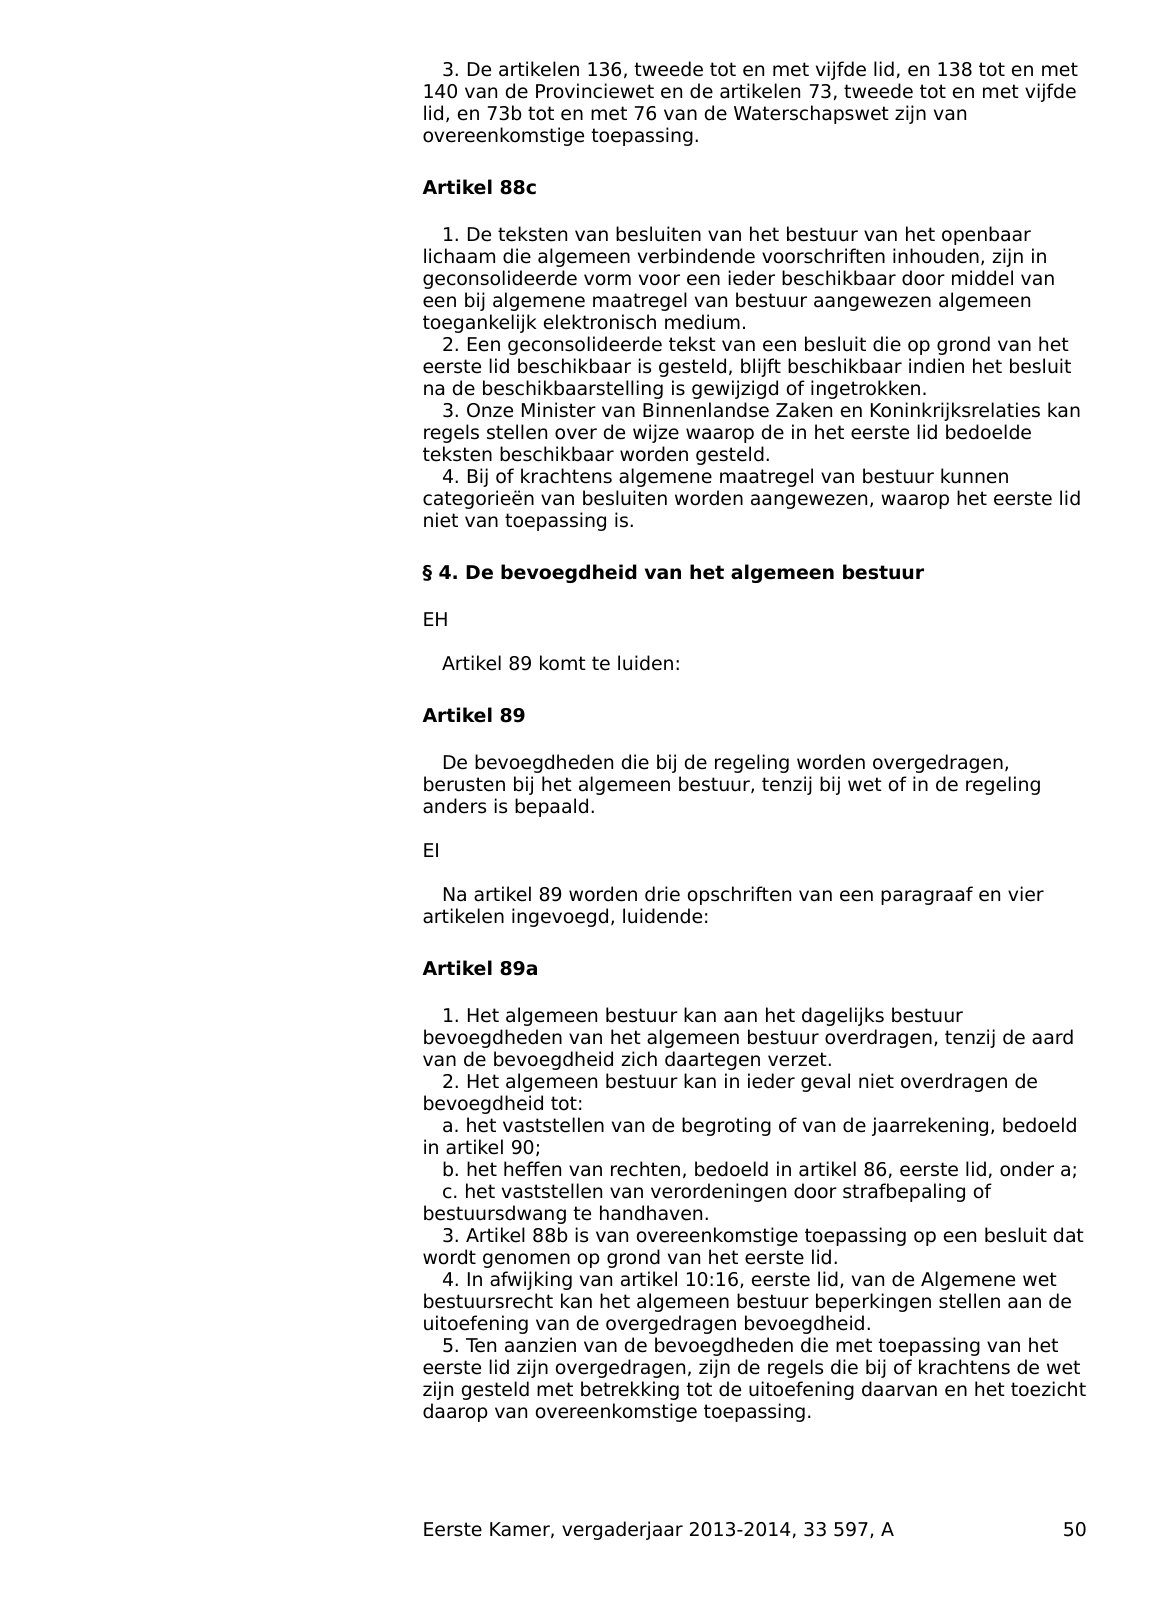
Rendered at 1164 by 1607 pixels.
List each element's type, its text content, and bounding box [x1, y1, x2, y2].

text EH [422, 609, 1087, 631]
text 2. Een geconsolideerde tekst van een besluit die op grond van het eerste lid beschikbaar is gesteld, blijft beschikbaar indien het besluit na de beschikbaarstelling is gewijzigd of ingetrokken. [422, 334, 1087, 400]
text 4. Bij of krachtens algemene maatregel van bestuur kunnen categorieën van besluiten worden aangewezen, waarop het eerste lid niet van toepassing is. [422, 466, 1087, 532]
text b. het heffen van rechten, bedoeld in artikel 86, eerste lid, onder a; [422, 1159, 1087, 1181]
text a. het vaststellen van de begroting of van de jaarrekening, bedoeld in artikel 90; [422, 1115, 1087, 1159]
subtitle Artikel 89 [422, 705, 1087, 727]
subtitle Artikel 88c [422, 177, 1087, 199]
text 5. Ten aanzien van de bevoegdheden die met toepassing van het eerste lid zijn overgedragen, zijn de regels die bij of krachtens de wet zijn gesteld met betrekking tot de uitoefening daarvan en het toezicht daarop van overeenkomstige toepassing. [422, 1335, 1087, 1423]
text c. het vaststellen van verordeningen door strafbepaling of bestuursdwang te handhaven. [422, 1181, 1087, 1225]
text 3. Artikel 88b is van overeenkomstige toepassing op een besluit dat wordt genomen op grond van het eerste lid. [422, 1225, 1087, 1269]
text 3. Onze Minister van Binnenlandse Zaken en Koninkrijksrelaties kan regels stellen over de wijze waarop de in het eerste lid bedoelde teksten beschikbaar worden gesteld. [422, 400, 1087, 466]
text Artikel 89 komt te luiden: [422, 653, 1087, 675]
text 1. Het algemeen bestuur kan aan het dagelijks bestuur bevoegdheden van het algemeen bestuur overdragen, tenzij de aard van de bevoegdheid zich daartegen verzet. [422, 1005, 1087, 1071]
text EI [422, 840, 1087, 862]
text 2. Het algemeen bestuur kan in ieder geval niet overdragen de bevoegdheid tot: [422, 1071, 1087, 1115]
text 1. De teksten van besluiten van het bestuur van het openbaar lichaam die algemeen verbindende voorschriften inhouden, zijn in geconsolideerde vorm voor een ieder beschikbaar door middel van een bij algemene maatregel van bestuur aangewezen algemeen toegankelijk elektronisch medium. [422, 224, 1087, 334]
subtitle § 4. De bevoegdheid van het algemeen bestuur [422, 562, 1087, 584]
subtitle Artikel 89a [422, 958, 1087, 980]
text 4. In afwijking van artikel 10:16, eerste lid, van de Algemene wet bestuursrecht kan het algemeen bestuur beperkingen stellen aan de uitoefening van de overgedragen bevoegdheid. [422, 1269, 1087, 1335]
text 3. De artikelen 136, tweede tot en met vijfde lid, en 138 tot en met 140 van de Provinciewet en de artikelen 73, tweede tot en met vijfde lid, en 73b tot en met 76 van de Waterschapswet zijn van overeenkomstige toepassing. [422, 59, 1087, 147]
text De bevoegdheden die bij de regeling worden overgedragen, berusten bij het algemeen bestuur, tenzij bij wet of in de regeling anders is bepaald. [422, 752, 1087, 818]
text Na artikel 89 worden drie opschriften van een paragraaf en vier artikelen ingevoegd, luidende: [422, 884, 1087, 928]
